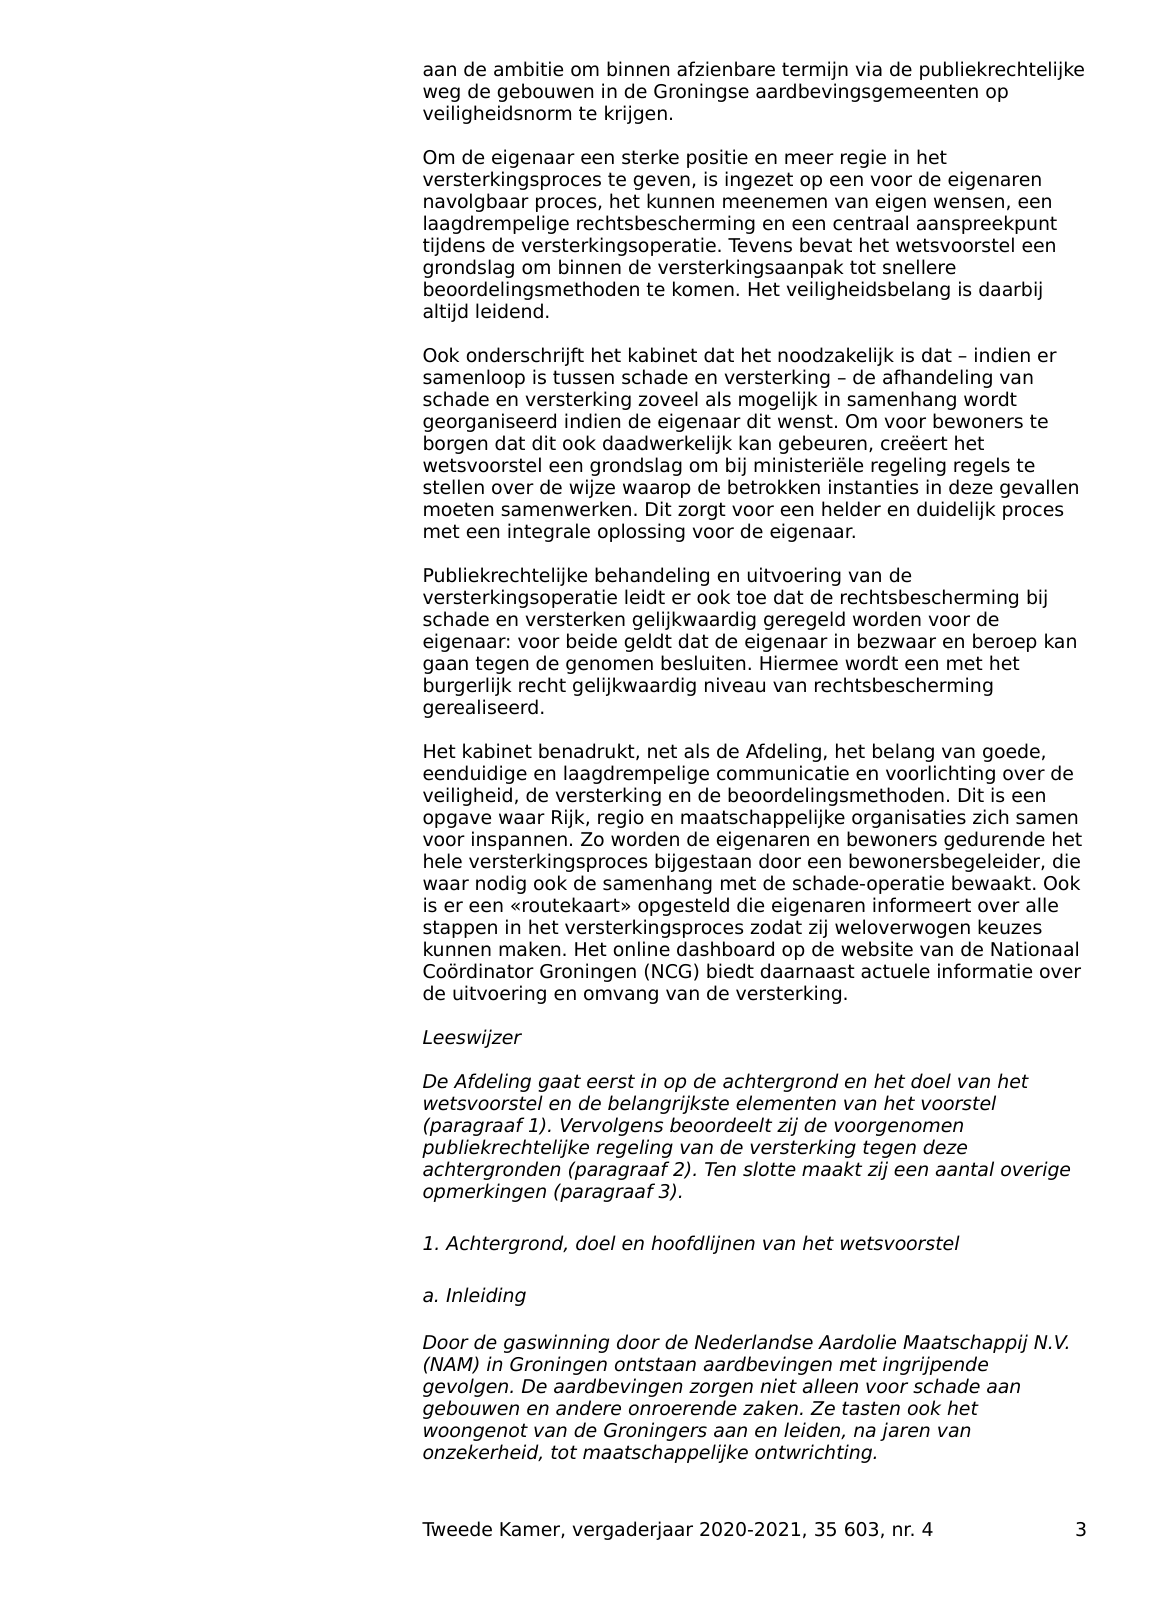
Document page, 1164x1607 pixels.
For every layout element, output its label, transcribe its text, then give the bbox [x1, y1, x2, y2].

text Het kabinet benadrukt, net als de Afdeling, het belang van goede, eenduidige en laagdrempelige communicatie en voorlichting over de veiligheid, de versterking en de beoordelingsmethoden. Dit is een opgave waar Rijk, regio en maatschappelijke organisaties zich samen voor inspannen. Zo worden de eigenaren en bewoners gedurende het hele versterkingsproces bijgestaan door een bewonersbegeleider, die waar nodig ook de samenhang met de schade-operatie bewaakt. Ook is er een «routekaart» opgesteld die eigenaren informeert over alle stappen in het versterkingsproces zodat zij weloverwogen keuzes kunnen maken. Het online dashboard op de website van de Nationaal Coördinator Groningen (NCG) biedt daarnaast actuele informatie over de uitvoering en omvang van de versterking. [422, 741, 1087, 1005]
text Om de eigenaar een sterke positie en meer regie in het versterkingsproces te geven, is ingezet op een voor de eigenaren navolgbaar proces, het kunnen meenemen van eigen wensen, een laagdrempelige rechtsbescherming en een centraal aanspreekpunt tijdens de versterkingsoperatie. Tevens bevat het wetsvoorstel een grondslag om binnen de versterkingsaanpak tot snellere beoordelingsmethoden te komen. Het veiligheidsbelang is daarbij altijd leidend. [422, 147, 1087, 323]
subtitle Leeswijzer [422, 1027, 1087, 1049]
text Publiekrechtelijke behandeling en uitvoering van de versterkingsoperatie leidt er ook toe dat de rechtsbescherming bij schade en versterken gelijkwaardig geregeld worden voor de eigenaar: voor beide geldt dat de eigenaar in bezwaar en beroep kan gaan tegen de genomen besluiten. Hiermee wordt een met het burgerlijk recht gelijkwaardig niveau van rechtsbescherming gerealiseerd. [422, 565, 1087, 719]
text Ook onderschrijft het kabinet dat het noodzakelijk is dat – indien er samenloop is tussen schade en versterking – de afhandeling van schade en versterking zoveel als mogelijk in samenhang wordt georganiseerd indien de eigenaar dit wenst. Om voor bewoners te borgen dat dit ook daadwerkelijk kan gebeuren, creëert het wetsvoorstel een grondslag om bij ministeriële regeling regels te stellen over de wijze waarop de betrokken instanties in deze gevallen moeten samenwerken. Dit zorgt voor een helder en duidelijk proces met een integrale oplossing voor de eigenaar. [422, 345, 1087, 543]
text Door de gaswinning door de Nederlandse Aardolie Maatschappij N.V. (NAM) in Groningen ontstaan aardbevingen met ingrijpende gevolgen. De aardbevingen zorgen niet alleen voor schade aan gebouwen en andere onroerende zaken. Ze tasten ook het woongenot van de Groningers aan en leiden, na jaren van onzekerheid, tot maatschappelijke ontwrichting. [422, 1332, 1087, 1464]
text aan de ambitie om binnen afzienbare termijn via de publiekrechtelijke weg de gebouwen in de Groningse aardbevingsgemeenten op veiligheidsnorm te krijgen. [422, 59, 1087, 125]
subtitle 1. Achtergrond, doel en hoofdlijnen van het wetsvoorstel [422, 1233, 1087, 1255]
text De Afdeling gaat eerst in op de achtergrond en het doel van het wetsvoorstel en de belangrijkste elementen van het voorstel (paragraaf 1). Vervolgens beoordeelt zij de voorgenomen publiekrechtelijke regeling van de versterking tegen deze achtergronden (paragraaf 2). Ten slotte maakt zij een aantal overige opmerkingen (paragraaf 3). [422, 1071, 1087, 1203]
subtitle a. Inleiding [422, 1285, 1087, 1307]
